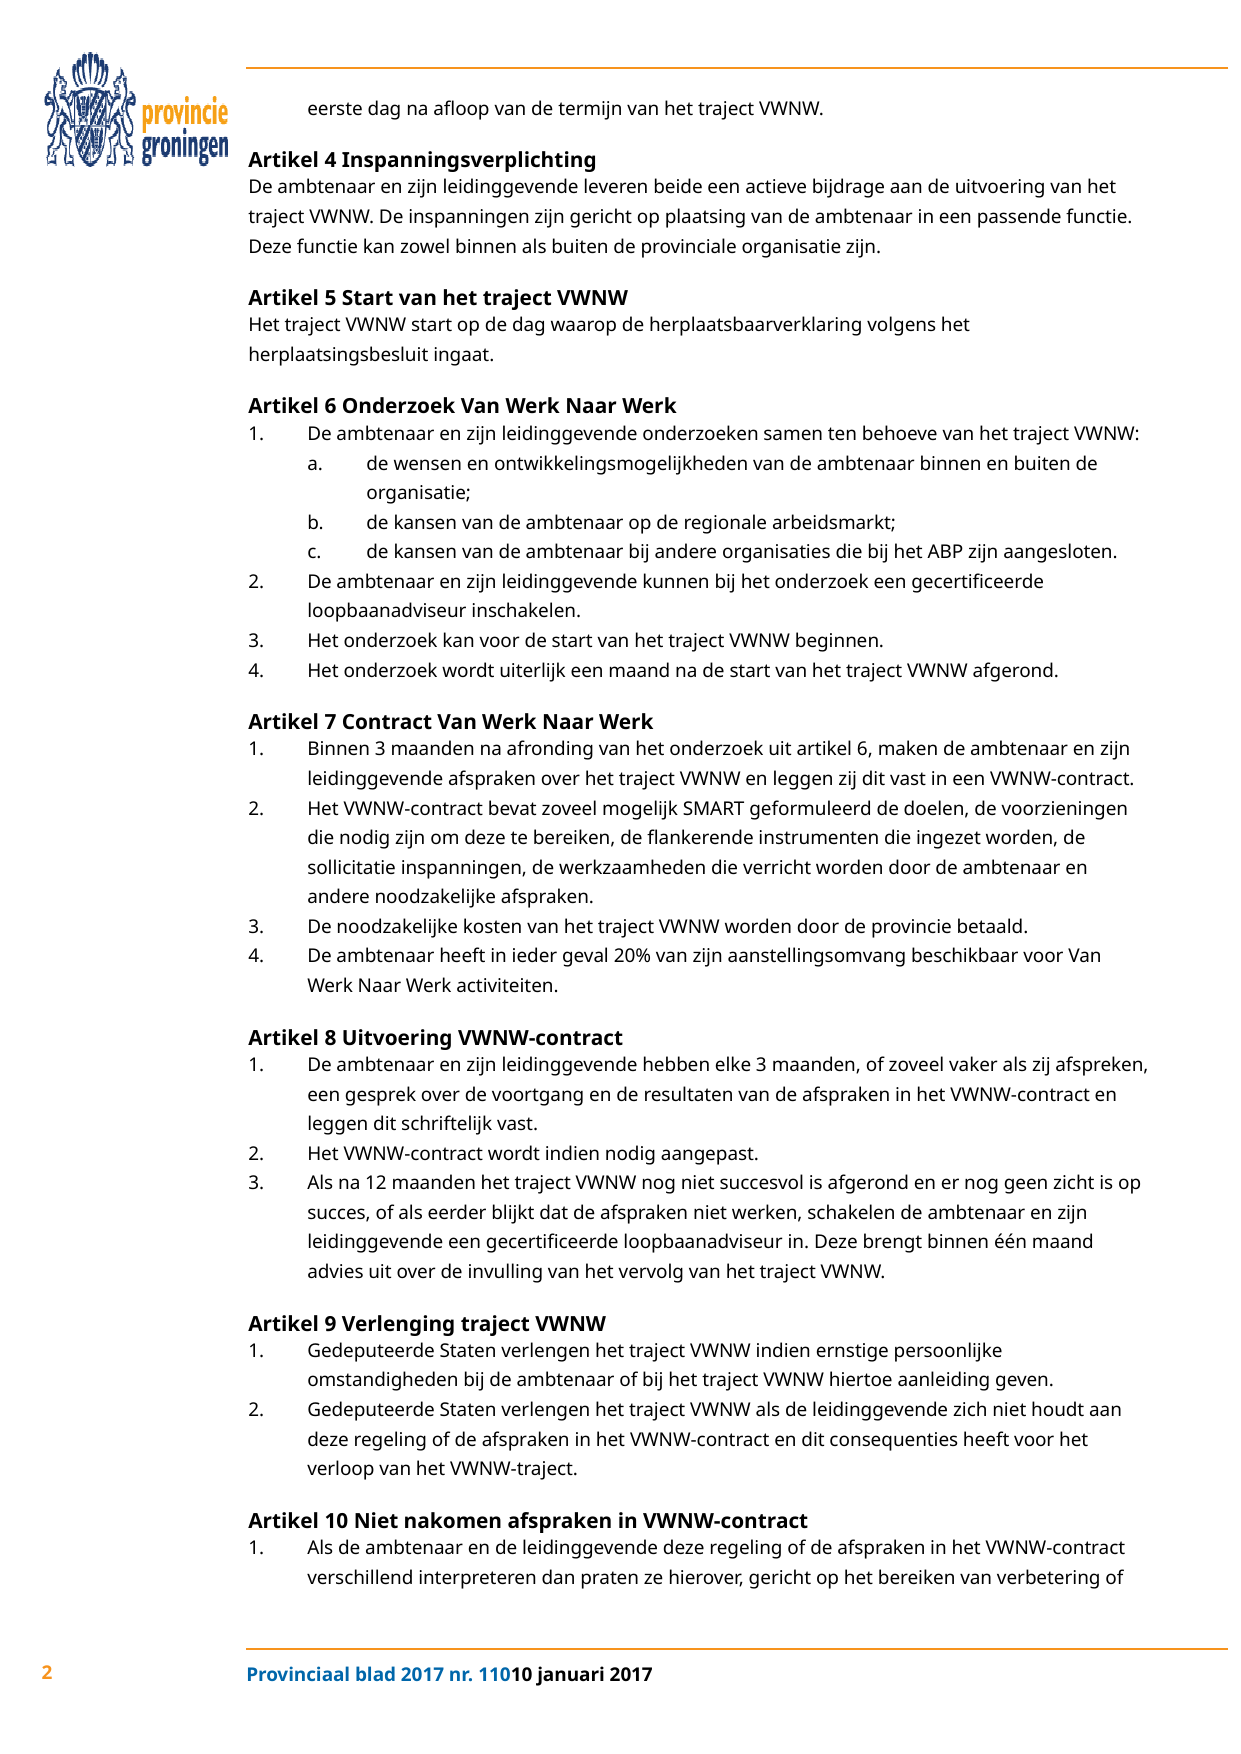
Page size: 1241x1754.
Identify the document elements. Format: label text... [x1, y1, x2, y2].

list De noodzakelijke kosten van het traject VWNW worden door de provincie betaald. [248, 913, 1152, 939]
list Het VWNW-contract bevat zoveel mogelijk SMART geformuleerd de doelen, de voorzieningen die nodig zijn om deze te bereiken, de flankerende instrumenten die ingezet worden, de sollicitatie inspanningen, de werkzaamheden die verricht worden door de ambtenaar en andere noodzakelijke afspraken. [248, 795, 1152, 909]
list de kansen van de ambtenaar op de regionale arbeidsmarkt; [307, 509, 1152, 534]
text De ambtenaar en zijn leidinggevende leveren beide een actieve bijdrage aan de uitvoering van het traject VWNW. De inspanningen zijn gericht op plaatsing van de ambtenaar in een passende functie. Deze functie kan zowel binnen als buiten de provinciale organisatie zijn. [248, 174, 1152, 258]
list Als de ambtenaar en de leidinggevende deze regeling of de afspraken in het VWNW-contract verschillend interpreteren dan praten ze hierover, gericht op het bereiken van verbetering of [248, 1534, 1152, 1589]
list Gedeputeerde Staten verlengen het traject VWNW indien ernstige persoonlijke omstandigheden bij de ambtenaar of bij het traject VWNW hiertoe aanleiding geven. [248, 1337, 1152, 1392]
list De ambtenaar en zijn leidinggevende kunnen bij het onderzoek een gecertificeerde loopbaanadviseur inschakelen. [248, 568, 1152, 623]
text Het traject VWNW start op de dag waarop de herplaatsbaarverklaring volgens het herplaatsingsbesluit ingaat. [248, 312, 1152, 367]
list Gedeputeerde Staten verlengen het traject VWNW als de leidinggevende zich niet houdt aan deze regeling of de afspraken in het VWNW-contract en dit consequenties heeft voor het verloop van het VWNW-traject. [248, 1396, 1152, 1481]
text Artikel 9 Verlenging traject VWNW [248, 1309, 1152, 1337]
text Artikel 8 Uitvoering VWNW-contract [248, 1023, 1152, 1051]
list De ambtenaar en zijn leidinggevende hebben elke 3 maanden, of zoveel vaker als zij afspreken, een gesprek over de voortgang en de resultaten van de afspraken in het VWNW-contract en leggen dit schriftelijk vast. [248, 1051, 1152, 1136]
list Als na 12 maanden het traject VWNW nog niet succesvol is afgerond en er nog geen zicht is op succes, of als eerder blijkt dat de afspraken niet werken, schakelen de ambtenaar en zijn leidinggevende een gecertificeerde loopbaanadviseur in. Deze brengt binnen één maand advies uit over de invulling van het vervolg van het traject VWNW. [248, 1169, 1152, 1284]
text Artikel 7 Contract Van Werk Naar Werk [248, 707, 1152, 736]
picture [41, 47, 231, 172]
text Artikel 4 Inspanningsverplichting [248, 145, 1152, 174]
list de wensen en ontwikkelingsmogelijkheden van de ambtenaar binnen en buiten de organisatie; [307, 450, 1152, 505]
list Het VWNW-contract wordt indien nodig aangepast. [248, 1140, 1152, 1166]
list Binnen 3 maanden na afronding van het onderzoek uit artikel 6, maken de ambtenaar en zijn leidinggevende afspraken over het traject VWNW en leggen zij dit vast in een VWNW-contract. [248, 736, 1152, 791]
text Artikel 10 Niet nakomen afspraken in VWNW-contract [248, 1506, 1152, 1534]
list Het onderzoek kan voor de start van het traject VWNW beginnen. [248, 627, 1152, 653]
text Artikel 5 Start van het traject VWNW [248, 283, 1152, 312]
list De ambtenaar en zijn leidinggevende onderzoeken samen ten behoeve van het traject VWNW: [248, 420, 1152, 446]
list De ambtenaar heeft in ieder geval 20% van zijn aanstellingsomvang beschikbaar voor Van Werk Naar Werk activiteiten. [248, 943, 1152, 998]
list de kansen van de ambtenaar bij andere organisaties die bij het ABP zijn aangesloten. [307, 538, 1152, 564]
list Het onderzoek wordt uiterlijk een maand na de start van het traject VWNW afgerond. [248, 657, 1152, 682]
text Artikel 6 Onderzoek Van Werk Naar Werk [248, 392, 1152, 420]
list eerste dag na afloop van de termijn van het traject VWNW. [248, 95, 1152, 121]
